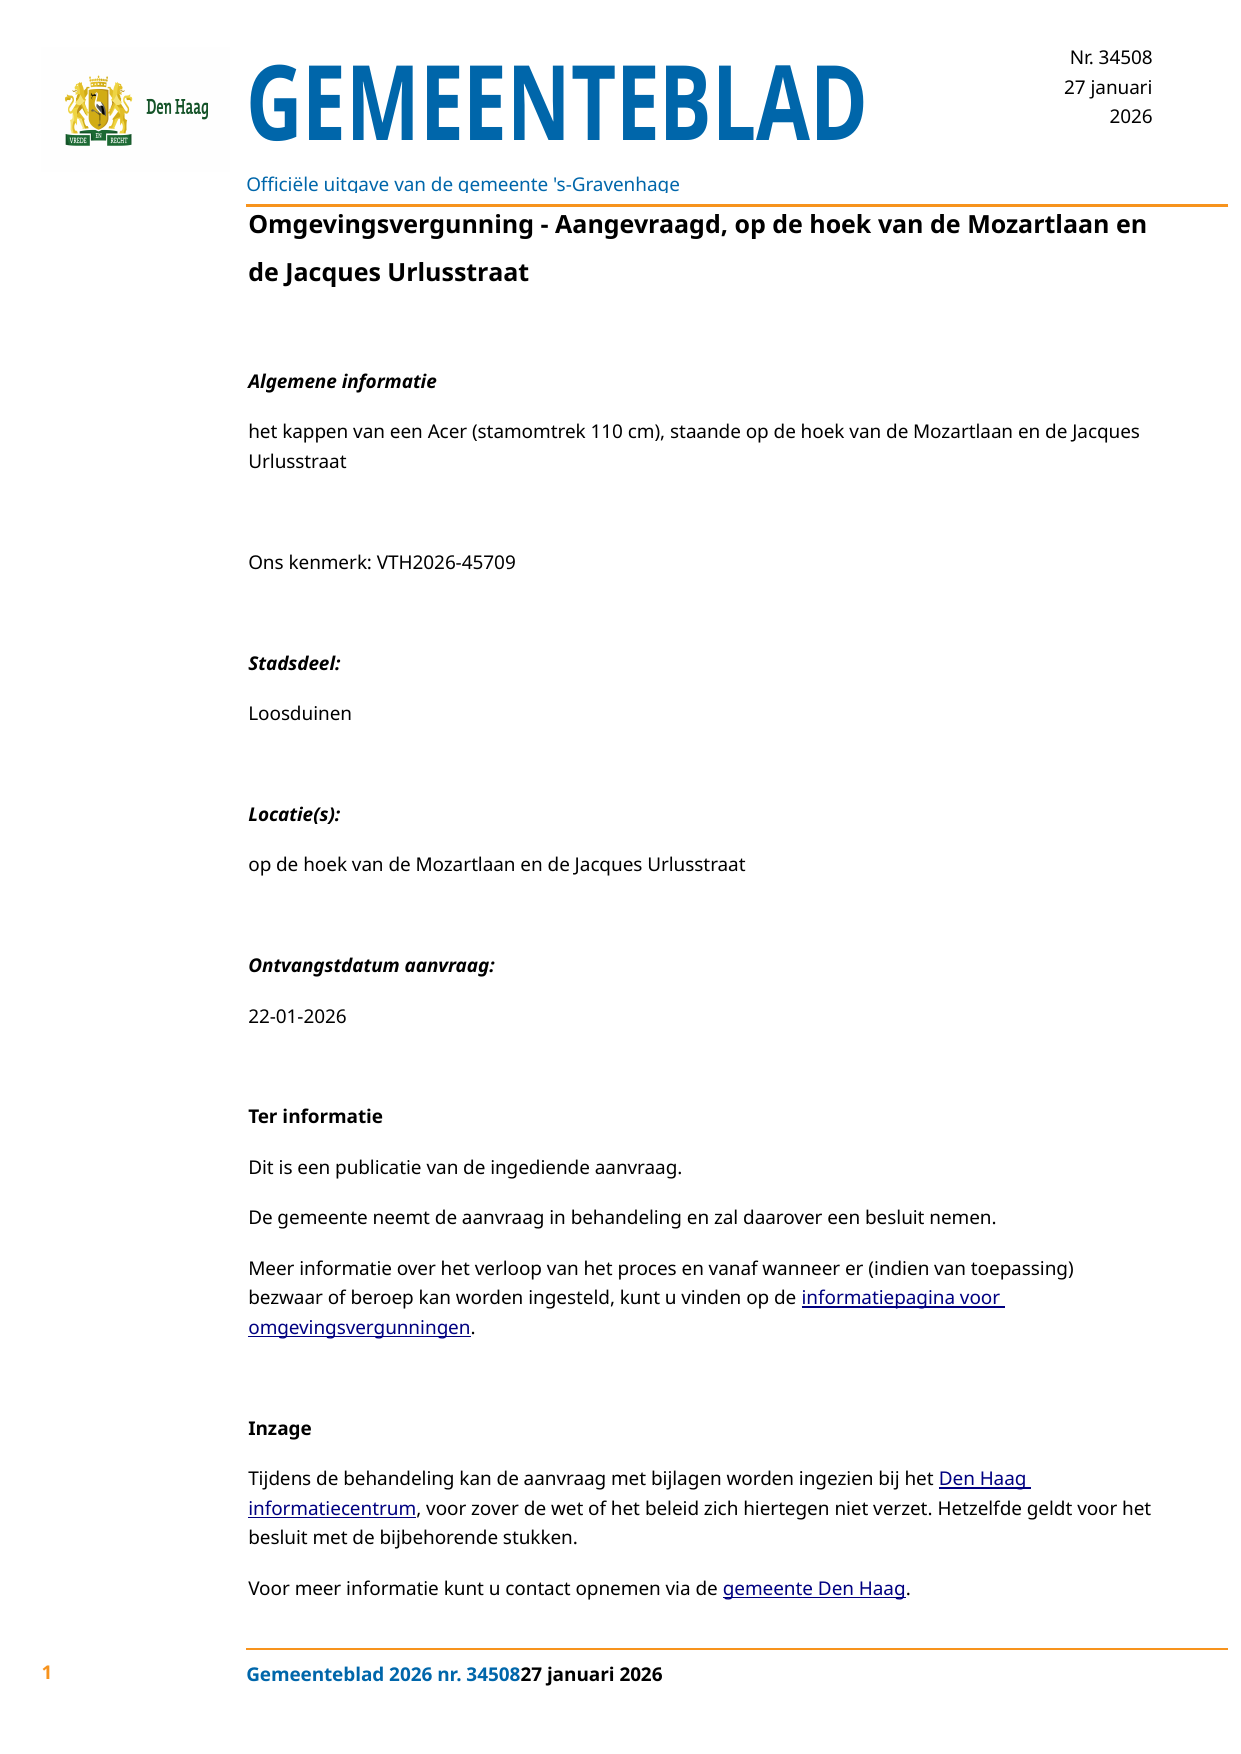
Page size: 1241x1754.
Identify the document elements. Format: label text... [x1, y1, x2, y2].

text Meer informatie over het verloop van het proces en vanaf wanneer er (indien van toepassing) bezwaar of beroep kan worden ingesteld, kunt u vinden op de informatiepagina voor omgevingsvergunningen. [248, 1255, 1152, 1340]
text Omgevingsvergunning - Aangevraagd, op de hoek van de Mozartlaan en de Jacques Urlusstraat [248, 207, 1152, 288]
text het kappen van een Acer (stamomtrek 110 cm), staande op de hoek van de Mozartlaan en de Jacques Urlusstraat [248, 419, 1152, 474]
text Ter informatie [248, 1104, 1152, 1129]
text Voor meer informatie kunt u contact opnemen via de gemeente Den Haag. [248, 1575, 1152, 1601]
text Tijdens de behandeling kan de aanvraag met bijlagen worden ingezien bij het Den Haag informatiecentrum, voor zover de wet of het beleid zich hiertegen niet verzet. Hetzelfde geldt voor het besluit met de bijbehorende stukken. [248, 1465, 1152, 1550]
text Dit is een publicatie van de ingediende aanvraag. [248, 1154, 1152, 1180]
picture [41, 47, 231, 172]
text Ons kenmerk: VTH2026-45709 [248, 549, 1152, 575]
text op de hoek van de Mozartlaan en de Jacques Urlusstraat [248, 852, 1152, 877]
text Loosduinen [248, 700, 1152, 726]
text De gemeente neemt de aanvraag in behandeling en zal daarover een besluit nemen. [248, 1204, 1152, 1230]
text Locatie(s): [248, 801, 1152, 827]
text 22-01-2026 [248, 1003, 1152, 1029]
text Ontvangstdatum aanvraag: [248, 952, 1152, 978]
text Inzage [248, 1415, 1152, 1441]
text Stadsdeel: [248, 650, 1152, 676]
text Algemene informatie [248, 368, 1152, 394]
